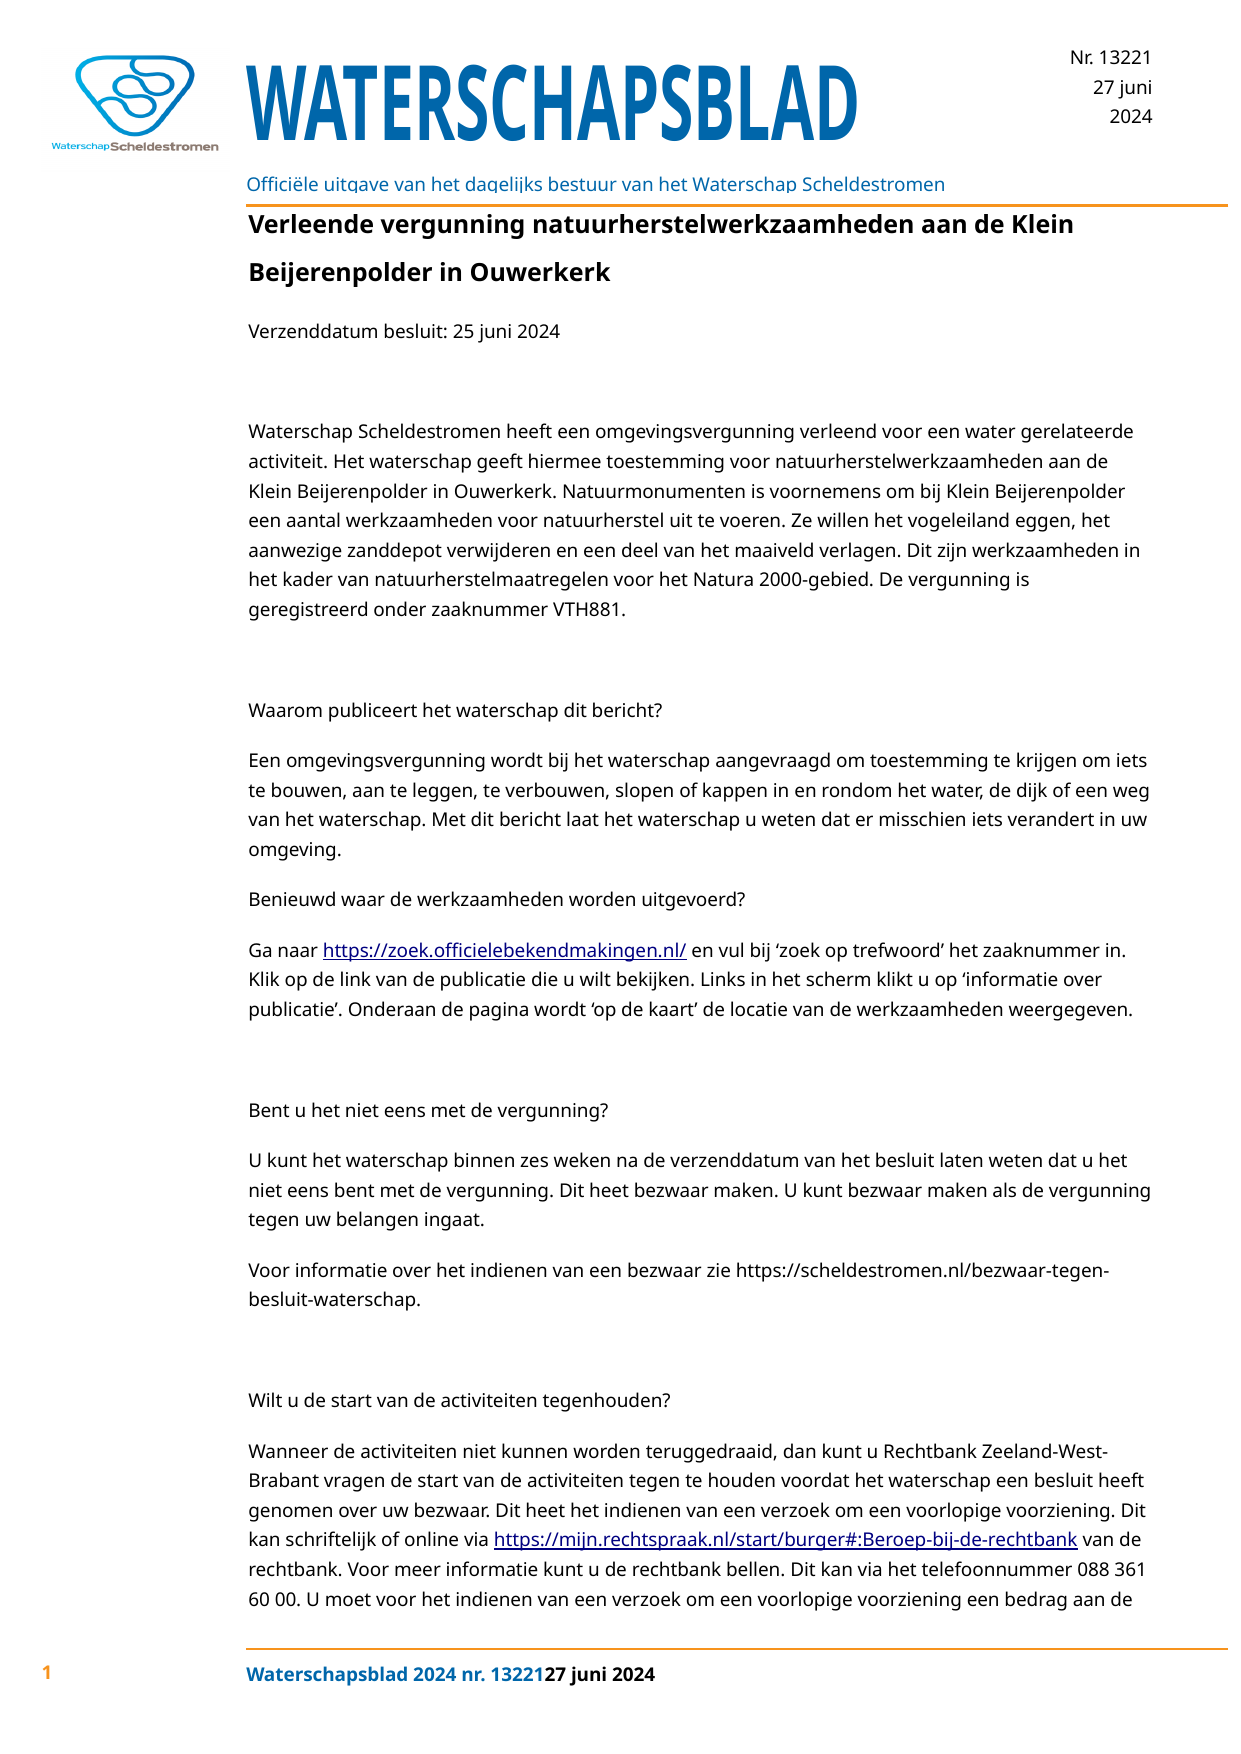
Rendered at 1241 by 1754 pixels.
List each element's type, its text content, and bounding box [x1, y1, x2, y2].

text Een omgevingsvergunning wordt bij het waterschap aangevraagd om toestemming te krijgen om iets te bouwen, aan te leggen, te verbouwen, slopen of kappen in en rondom het water, de dijk of een weg van het waterschap. Met dit bericht laat het waterschap u weten dat er misschien iets verandert in uw omgeving. [248, 747, 1152, 862]
text Waarom publiceert het waterschap dit bericht? [248, 697, 1152, 723]
text U kunt het waterschap binnen zes weken na de verzenddatum van het besluit laten weten dat u het niet eens bent met de vergunning. Dit heet bezwaar maken. U kunt bezwaar maken als de vergunning tegen uw belangen ingaat. [248, 1147, 1152, 1232]
text Bent u het niet eens met de vergunning? [248, 1097, 1152, 1123]
text Waterschap Scheldestromen heeft een omgevingsvergunning verleend voor een water gerelateerde activiteit. Het waterschap geeft hiermee toestemming voor natuurherstelwerkzaamheden aan de Klein Beijerenpolder in Ouwerkerk. Natuurmonumenten is voornemens om bij Klein Beijerenpolder een aantal werkzaamheden voor natuurherstel uit te voeren. Ze willen het vogeleiland eggen, het aanwezige zanddepot verwijderen en een deel van het maaiveld verlagen. Dit zijn werkzaamheden in het kader van natuurherstelmaatregelen voor het Natura 2000-gebied. De vergunning is geregistreerd onder zaaknummer VTH881. [248, 419, 1152, 622]
text Verzenddatum besluit: 25 juni 2024 [248, 318, 1152, 344]
text Verleende vergunning natuurherstelwerkzaamheden aan de Klein Beijerenpolder in Ouwerkerk [248, 207, 1152, 288]
text Ga naar https://zoek.officielebekendmakingen.nl/ en vul bij ‘zoek op trefwoord’ het zaaknummer in. Klik op de link van de publicatie die u wilt bekijken. Links in het scherm klikt u op ‘informatie over publicatie’. Onderaan de pagina wordt ‘op de kaart’ de locatie van de werkzaamheden weergegeven. [248, 937, 1152, 1022]
text Benieuwd waar de werkzaamheden worden uitgevoerd? [248, 887, 1152, 912]
text Wilt u de start van de activiteiten tegenhouden? [248, 1387, 1152, 1413]
picture [41, 47, 231, 172]
text Wanneer de activiteiten niet kunnen worden teruggedraaid, dan kunt u Rechtbank Zeeland-West-Brabant vragen de start van de activiteiten tegen te houden voordat het waterschap een besluit heeft genomen over uw bezwaar. Dit heet het indienen van een verzoek om een voorlopige voorziening. Dit kan schriftelijk of online via https://mijn.rechtspraak.nl/start/burger#:Beroep-bij-de-rechtbank van de rechtbank. Voor meer informatie kunt u de rechtbank bellen. Dit kan via het telefoonnummer 088 361 60 00. U moet voor het indienen van een verzoek om een voorlopige voorziening een bedrag aan de [248, 1438, 1152, 1612]
text Voor informatie over het indienen van een bezwaar zie https://scheldestromen.nl/bezwaar-tegen-besluit-waterschap. [248, 1257, 1152, 1312]
